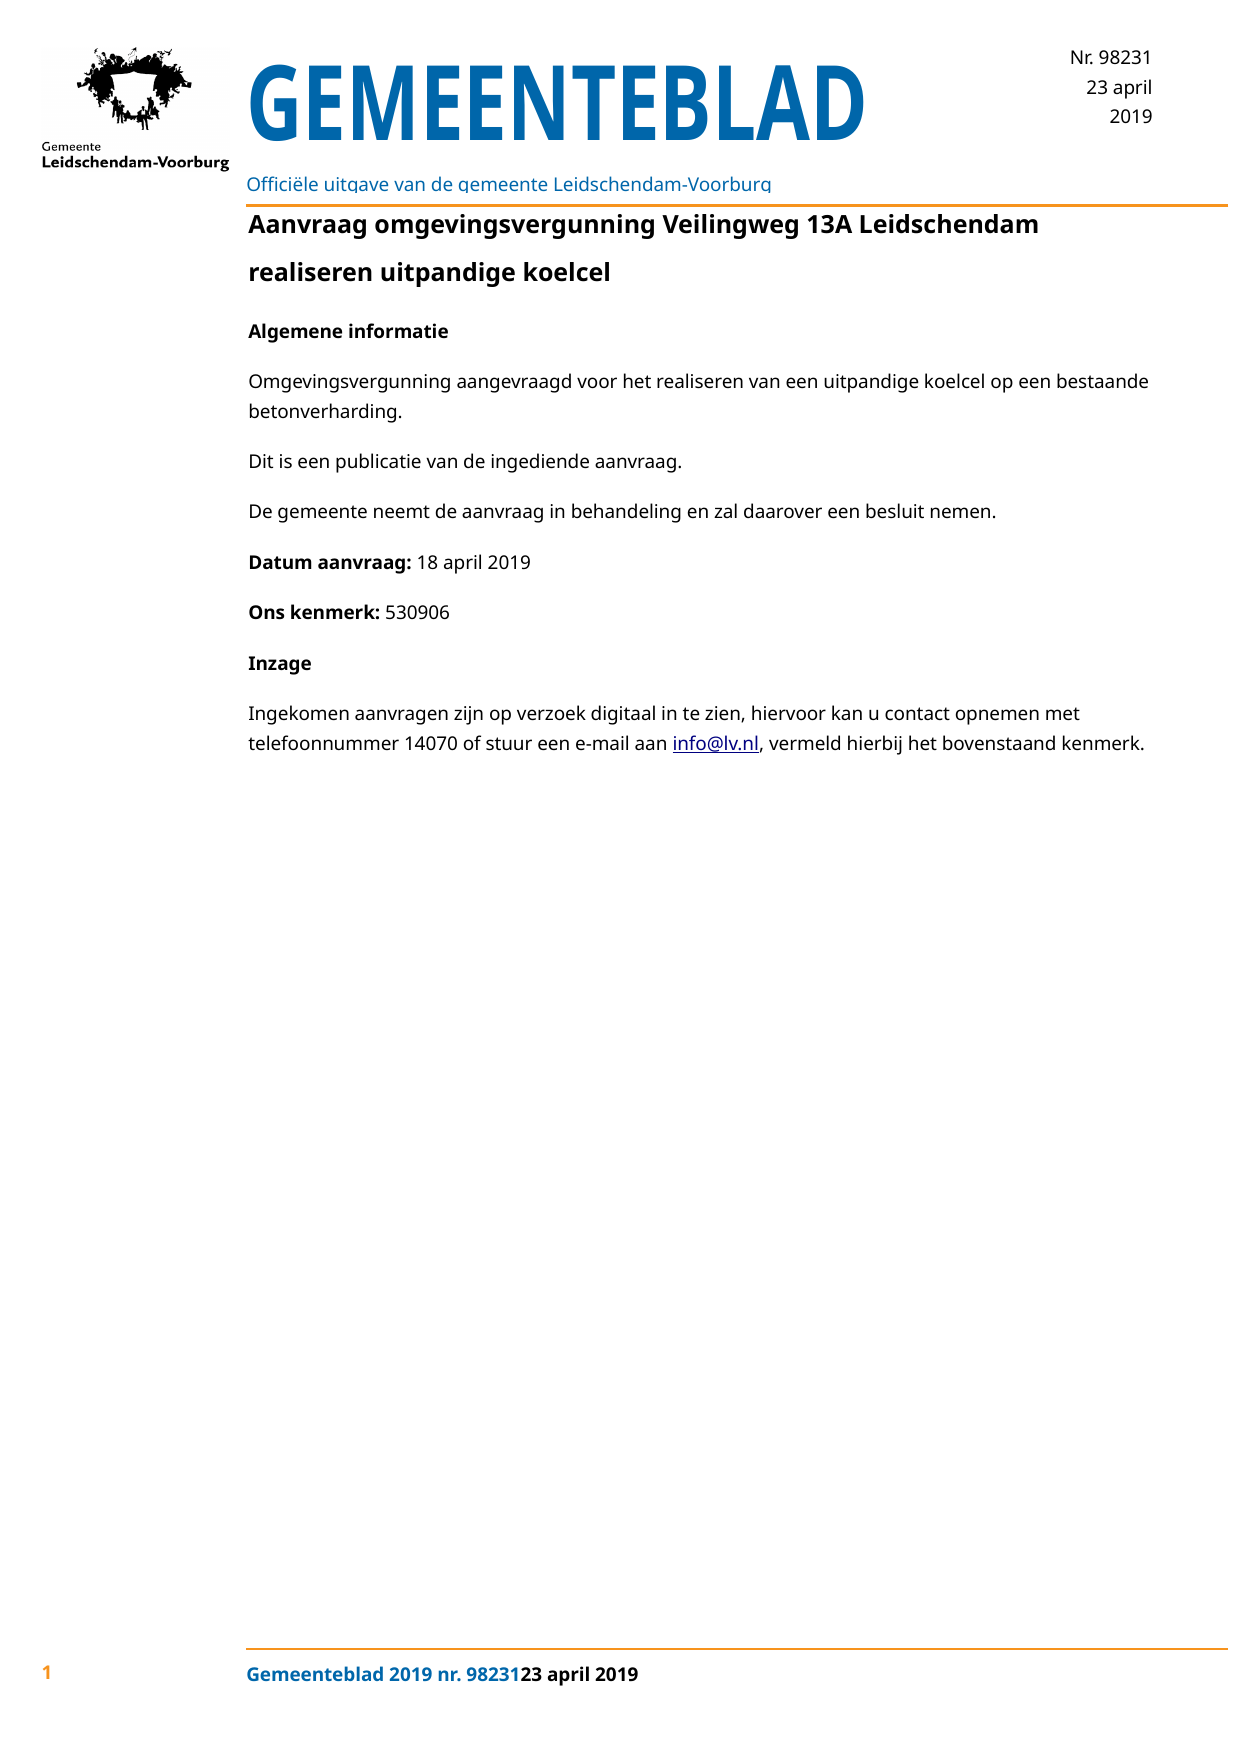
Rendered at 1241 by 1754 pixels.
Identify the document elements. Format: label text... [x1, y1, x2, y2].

text Dit is een publicatie van de ingediende aanvraag. [248, 448, 1152, 474]
text Omgevingsvergunning aangevraagd voor het realiseren van een uitpandige koelcel op een bestaande betonverharding. [248, 368, 1152, 424]
text Ons kenmerk: 530906 [248, 599, 1152, 625]
text De gemeente neemt de aanvraag in behandeling en zal daarover een besluit nemen. [248, 499, 1152, 524]
text Aanvraag omgevingsvergunning Veilingweg 13A Leidschendam realiseren uitpandige koelcel [248, 207, 1152, 288]
picture [41, 47, 231, 172]
text Datum aanvraag: 18 april 2019 [248, 549, 1152, 575]
text Ingekomen aanvragen zijn op verzoek digitaal in te zien, hiervoor kan u contact opnemen met telefoonnummer 14070 of stuur een e-mail aan info@lv.nl, vermeld hierbij het bovenstaand kenmerk. [248, 700, 1152, 756]
text Algemene informatie [248, 318, 1152, 344]
text Inzage [248, 650, 1152, 676]
